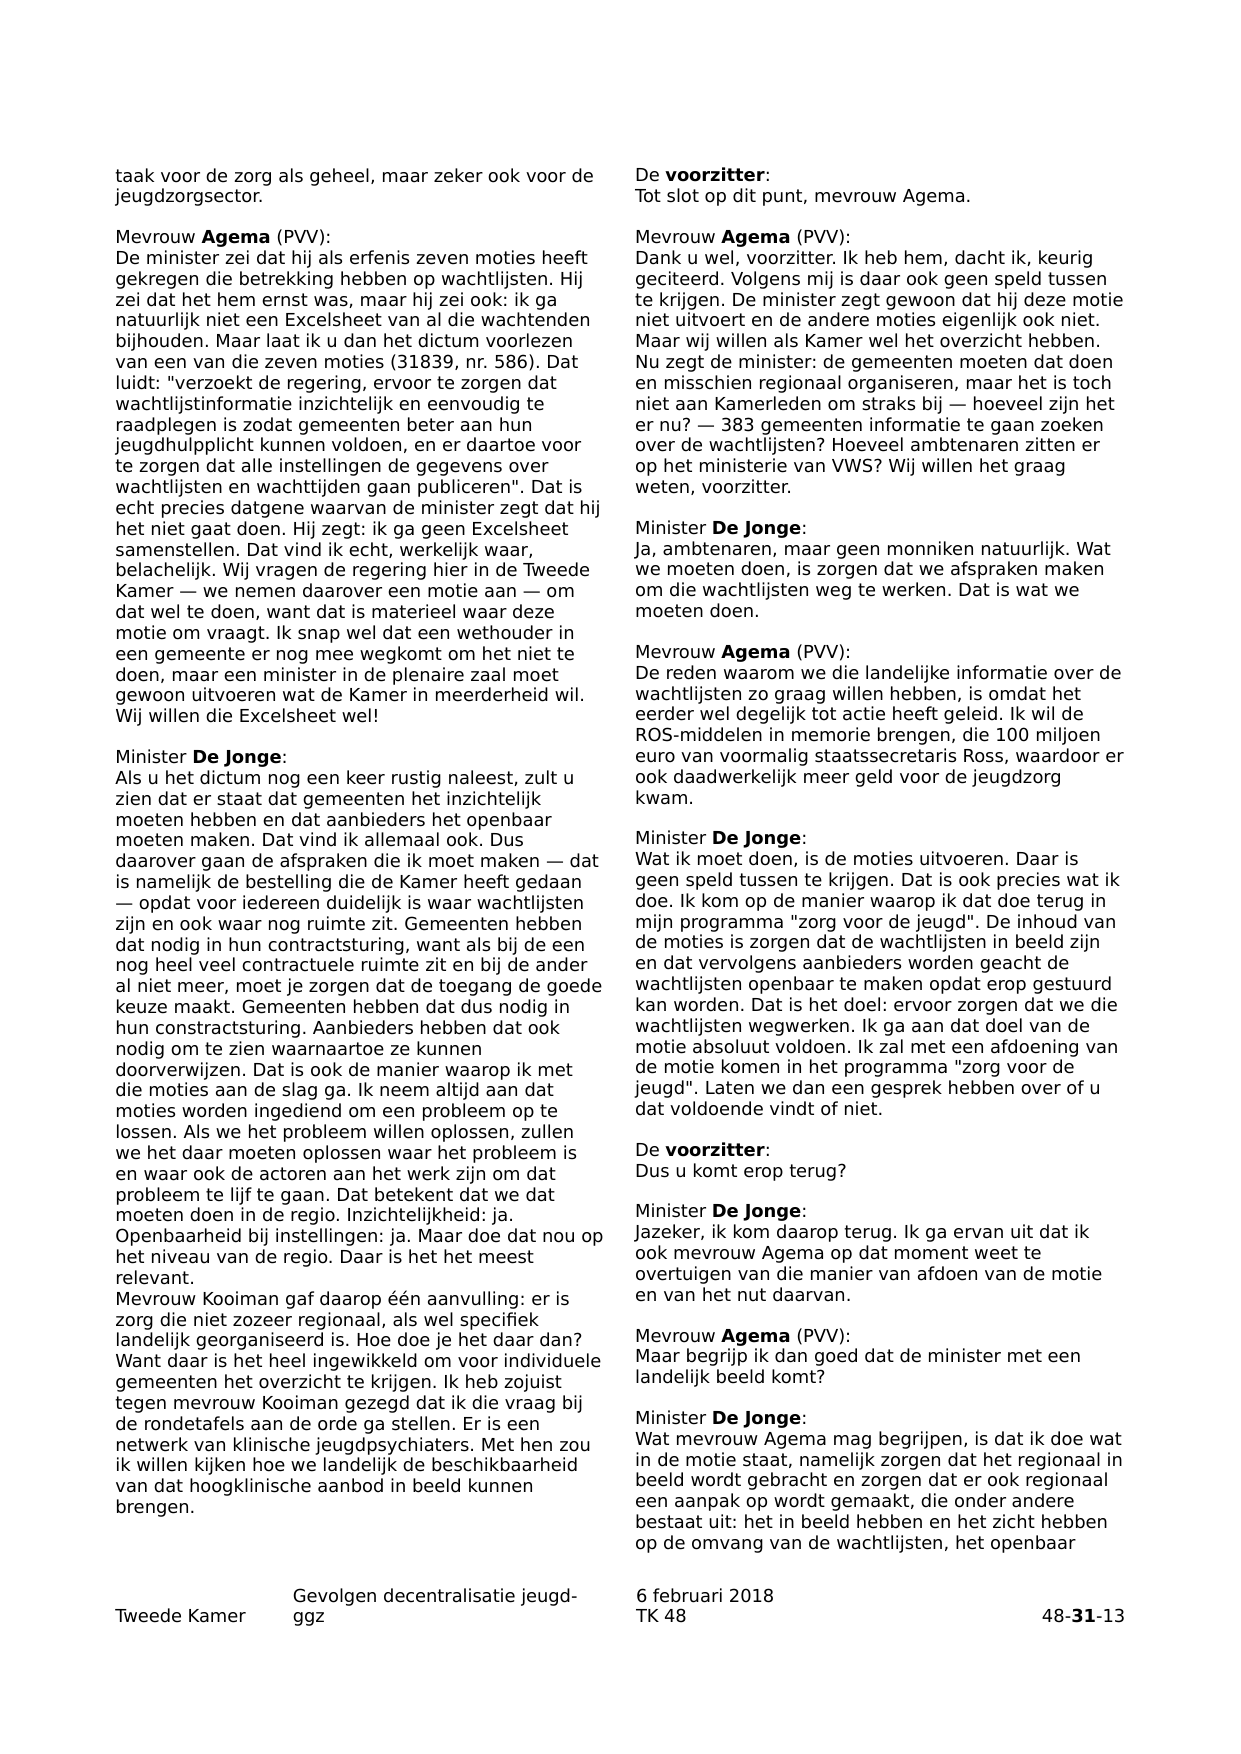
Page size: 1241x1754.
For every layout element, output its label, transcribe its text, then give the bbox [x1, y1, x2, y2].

text Ja, ambtenaren, maar geen monniken natuurlijk. Wat we moeten doen, is zorgen dat we afspraken maken om die wachtlijsten weg te werken. Dat is wat we moeten doen. [635, 538, 1125, 622]
text Dus u komt erop terug? [635, 1161, 1125, 1181]
text Wat ik moet doen, is de moties uitvoeren. Daar is geen speld tussen te krijgen. Dat is ook precies wat ik doe. Ik kom op de manier waarop ik dat doe terug in mijn programma "zorg voor de jeugd". De inhoud van de moties is zorgen dat de wachtlijsten in beeld zijn en dat vervolgens aanbieders worden geacht de wachtlijsten openbaar te maken opdat erop gestuurd kan worden. Dat is het doel: ervoor zorgen dat we die wachtlijsten wegwerken. Ik ga aan dat doel van de motie absoluut voldoen. Ik zal met een afdoening van de motie komen in het programma "zorg voor de jeugd". Laten we dan een gesprek hebben over of u dat voldoende vindt of niet. [635, 849, 1125, 1120]
text taak voor de zorg als geheel, maar zeker ook voor de jeugdzorgsector. [115, 165, 605, 207]
text Minister De Jonge: [635, 1201, 1125, 1222]
text Jazeker, ik kom daarop terug. Ik ga ervan uit dat ik ook mevrouw Agema op dat moment weet te overtuigen van die manier van afdoen van de motie en van het nut daarvan. [635, 1222, 1125, 1305]
text De minister zei dat hij als erfenis zeven moties heeft gekregen die betrekking hebben op wachtlijsten. Hij zei dat het hem ernst was, maar hij zei ook: ik ga natuurlijk niet een Excelsheet van al die wachtenden bijhouden. Maar laat ik u dan het dictum voorlezen van een van die zeven moties (31839, nr. 586). Dat luidt: "verzoekt de regering, ervoor te zorgen dat wachtlijstinformatie inzichtelijk en eenvoudig te raadplegen is zodat gemeenten beter aan hun jeugdhulpplicht kunnen voldoen, en er daartoe voor te zorgen dat alle instellingen de gegevens over wachtlijsten en wachttijden gaan publiceren". Dat is echt precies datgene waarvan de minister zegt dat hij het niet gaat doen. Hij zegt: ik ga geen Excelsheet samenstellen. Dat vind ik echt, werkelijk waar, belachelijk. Wij vragen de regering hier in de Tweede Kamer — we nemen daarover een motie aan — om dat wel te doen, want dat is materieel waar deze motie om vraagt. Ik snap wel dat een wethouder in een gemeente er nog mee wegkomt om het niet te doen, maar een minister in de plenaire zaal moet gewoon uitvoeren wat de Kamer in meerderheid wil. Wij willen die Excelsheet wel! [115, 248, 605, 727]
text Minister De Jonge: [635, 828, 1125, 849]
text Mevrouw Agema (PVV): [115, 227, 605, 248]
text De voorzitter: [635, 1140, 1125, 1161]
text Minister De Jonge: [635, 1408, 1125, 1428]
text Minister De Jonge: [115, 747, 605, 768]
text Als u het dictum nog een keer rustig naleest, zult u zien dat er staat dat gemeenten het inzichtelijk moeten hebben en dat aanbieders het openbaar moeten maken. Dat vind ik allemaal ook. Dus daarover gaan de afspraken die ik moet maken — dat is namelijk de bestelling die de Kamer heeft gedaan — opdat voor iedereen duidelijk is waar wachtlijsten zijn en ook waar nog ruimte zit. Gemeenten hebben dat nodig in hun contractsturing, want als bij de een nog heel veel contractuele ruimte zit en bij de ander al niet meer, moet je zorgen dat de toegang de goede keuze maakt. Gemeenten hebben dat dus nodig in hun constractsturing. Aanbieders hebben dat ook nodig om te zien waarnaartoe ze kunnen doorverwijzen. Dat is ook de manier waarop ik met die moties aan de slag ga. Ik neem altijd aan dat moties worden ingediend om een probleem op te lossen. Als we het probleem willen oplossen, zullen we het daar moeten oplossen waar het probleem is en waar ook de actoren aan het werk zijn om dat probleem te lijf te gaan. Dat betekent dat we dat moeten doen in de regio. Inzichtelijkheid: ja. Openbaarheid bij instellingen: ja. Maar doe dat nou op het niveau van de regio. Daar is het het meest relevant. [115, 768, 605, 1288]
text Mevrouw Agema (PVV): [635, 1325, 1125, 1346]
text De voorzitter: [635, 165, 1125, 186]
text Mevrouw Kooiman gaf daarop één aanvulling: er is zorg die niet zozeer regionaal, als wel specifiek landelijk georganiseerd is. Hoe doe je het daar dan? Want daar is het heel ingewikkeld om voor individuele gemeenten het overzicht te krijgen. Ik heb zojuist tegen mevrouw Kooiman gezegd dat ik die vraag bij de rondetafels aan de orde ga stellen. Er is een netwerk van klinische jeugdpsychiaters. Met hen zou ik willen kijken hoe we landelijk de beschikbaarheid van dat hoogklinische aanbod in beeld kunnen brengen. [115, 1288, 605, 1518]
text Tot slot op dit punt, mevrouw Agema. [635, 186, 1125, 207]
text Mevrouw Agema (PVV): [635, 227, 1125, 248]
text Minister De Jonge: [635, 518, 1125, 538]
text Wat mevrouw Agema mag begrijpen, is dat ik doe wat in de motie staat, namelijk zorgen dat het regionaal in beeld wordt gebracht en zorgen dat er ook regionaal een aanpak op wordt gemaakt, die onder andere bestaat uit: het in beeld hebben en het zicht hebben op de omvang van de wachtlijsten, het openbaar [635, 1428, 1125, 1553]
text Maar begrijp ik dan goed dat de minister met een landelijk beeld komt? [635, 1346, 1125, 1388]
text Dank u wel, voorzitter. Ik heb hem, dacht ik, keurig geciteerd. Volgens mij is daar ook geen speld tussen te krijgen. De minister zegt gewoon dat hij deze motie niet uitvoert en de andere moties eigenlijk ook niet. Maar wij willen als Kamer wel het overzicht hebben. Nu zegt de minister: de gemeenten moeten dat doen en misschien regionaal organiseren, maar het is toch niet aan Kamerleden om straks bij — hoeveel zijn het er nu? — 383 gemeenten informatie te gaan zoeken over de wachtlijsten? Hoeveel ambtenaren zitten er op het ministerie van VWS? Wij willen het graag weten, voorzitter. [635, 248, 1125, 498]
text Mevrouw Agema (PVV): [635, 642, 1125, 662]
text De reden waarom we die landelijke informatie over de wachtlijsten zo graag willen hebben, is omdat het eerder wel degelijk tot actie heeft geleid. Ik wil de ROS-middelen in memorie brengen, die 100 miljoen euro van voormalig staatssecretaris Ross, waardoor er ook daadwerkelijk meer geld voor de jeugdzorg kwam. [635, 662, 1125, 808]
